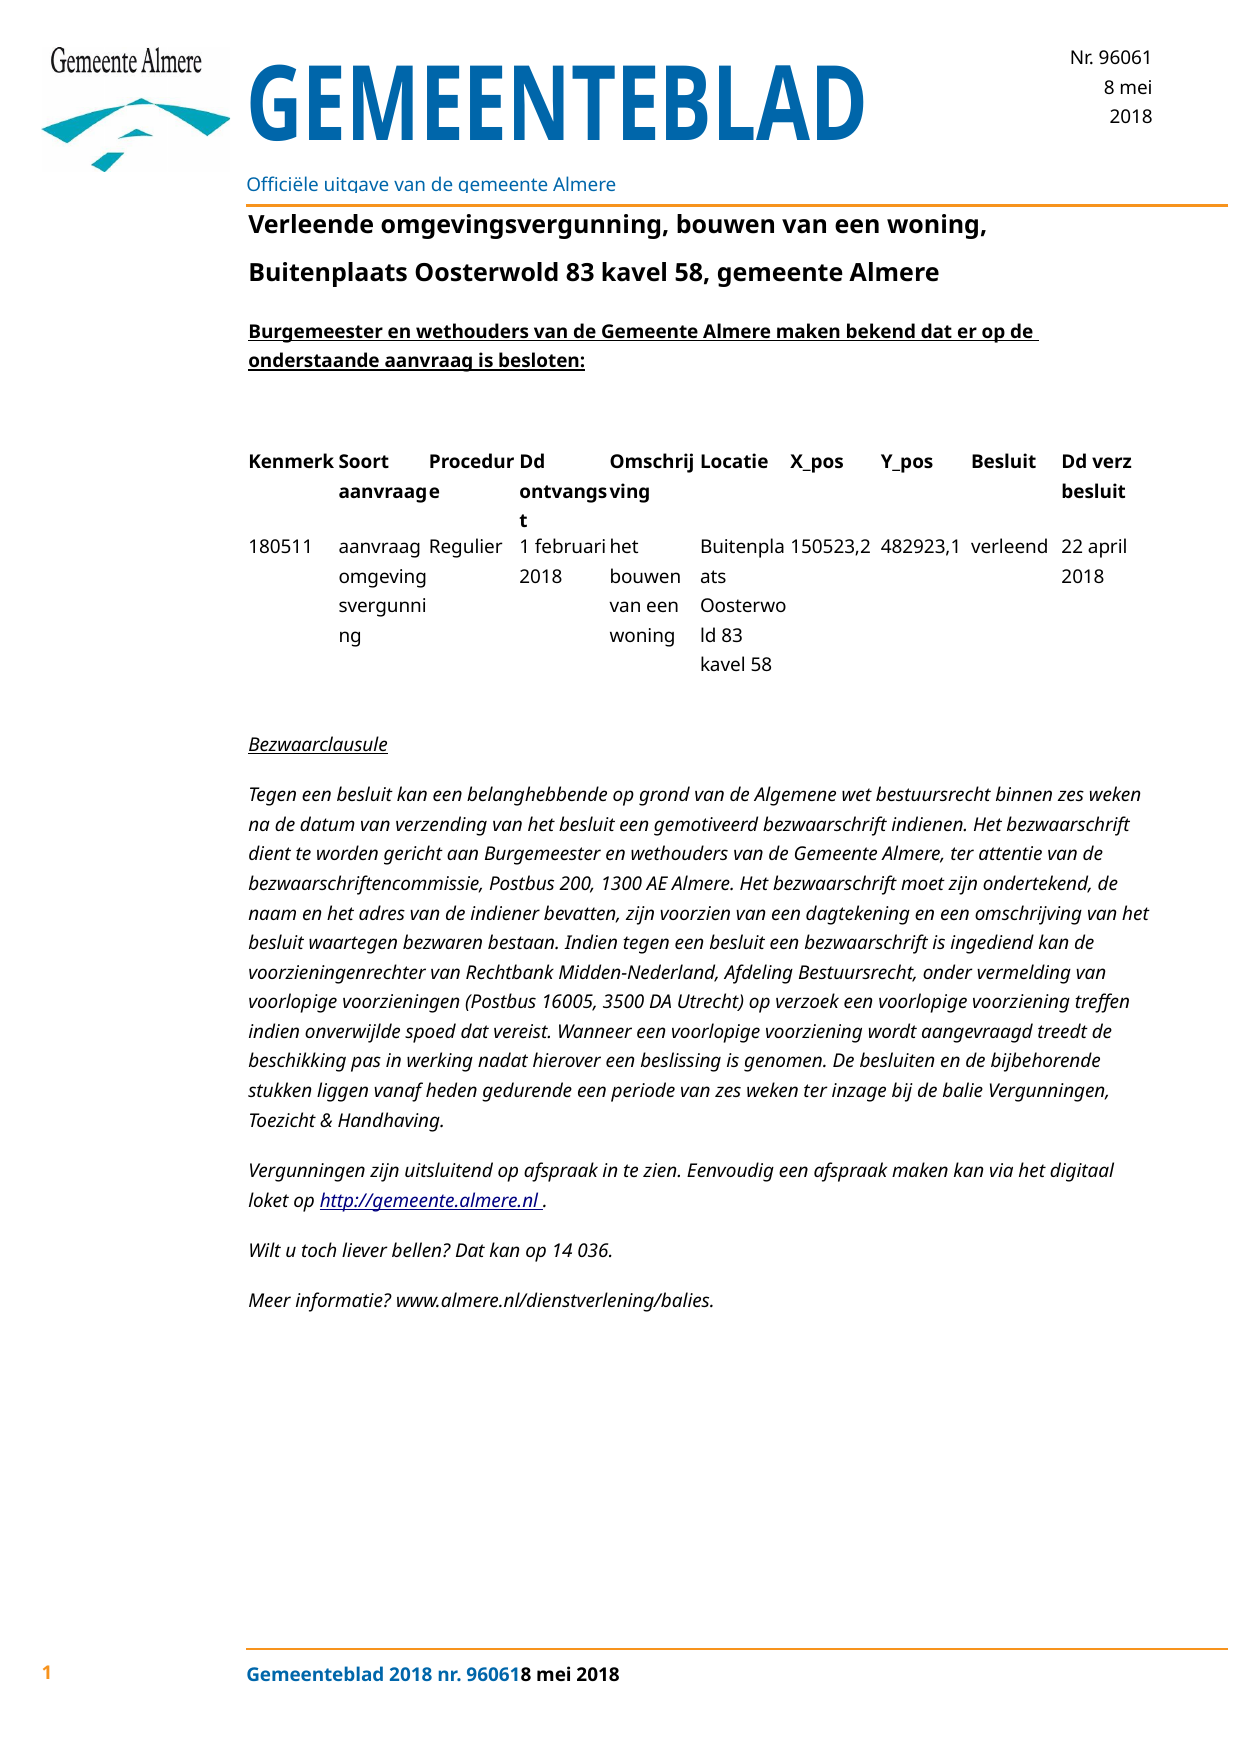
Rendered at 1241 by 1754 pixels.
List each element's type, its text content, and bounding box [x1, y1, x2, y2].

table_header Y_pos [881, 449, 971, 533]
table_cell verleend [971, 533, 1061, 677]
table_header X_pos [790, 449, 881, 533]
table_header Omschrijving [609, 449, 700, 533]
table_cell Regulier [429, 533, 519, 677]
table_header Soort aanvraag [338, 449, 429, 533]
picture [41, 47, 231, 172]
table_header Kenmerk [248, 449, 338, 533]
table_header Dd ontvangst [519, 449, 609, 533]
table_header Dd verz besluit [1061, 449, 1152, 533]
table_cell 22 april 2018 [1061, 533, 1152, 677]
text Bezwaarclausule [248, 731, 1152, 757]
text Burgemeester en wethouders van de Gemeente Almere maken bekend dat er op de onderstaande aanvraag is besloten: [248, 318, 1152, 373]
text Wilt u toch liever bellen? Dat kan op 14 036. [248, 1237, 1152, 1263]
text Verleende omgevingsvergunning, bouwen van een woning, Buitenplaats Oosterwold 83 kavel 58, gemeente Almere [248, 207, 1152, 288]
table_header Besluit [971, 449, 1061, 533]
text Meer informatie? www.almere.nl/dienstverlening/balies. [248, 1288, 1152, 1313]
table_cell 180511 [248, 533, 338, 677]
table_cell het bouwen van een woning [609, 533, 700, 677]
table_cell 1 februari 2018 [519, 533, 609, 677]
table_cell 482923,1 [881, 533, 971, 677]
table_cell 150523,2 [790, 533, 881, 677]
table_cell Buitenplaats Oosterwold 83 kavel 58 [700, 533, 790, 677]
table_header Locatie [700, 449, 790, 533]
table_header Procedure [429, 449, 519, 533]
text Tegen een besluit kan een belanghebbende op grond van de Algemene wet bestuursrecht binnen zes weken na de datum van verzending van het besluit een gemotiveerd bezwaarschrift indienen. Het bezwaarschrift dient te worden gericht aan Burgemeester en wethouders van de Gemeente Almere, ter attentie van de bezwaarschriftencommissie, Postbus 200, 1300 AE Almere. Het bezwaarschrift moet zijn ondertekend, de naam en het adres van de indiener bevatten, zijn voorzien van een dagtekening en een omschrijving van het besluit waartegen bezwaren bestaan. Indien tegen een besluit een bezwaarschrift is ingediend kan de voorzieningenrechter van Rechtbank Midden-Nederland, Afdeling Bestuursrecht, onder vermelding van voorlopige voorzieningen (Postbus 16005, 3500 DA Utrecht) op verzoek een voorlopige voorziening treffen indien onverwijlde spoed dat vereist. Wanneer een voorlopige voorziening wordt aangevraagd treedt de beschikking pas in werking nadat hierover een beslissing is genomen. De besluiten en de bijbehorende stukken liggen vanaf heden gedurende een periode van zes weken ter inzage bij de balie Vergunningen, Toezicht & Handhaving. [248, 781, 1152, 1133]
table_cell aanvraag omgevingsvergunning [338, 533, 429, 677]
text Vergunningen zijn uitsluitend op afspraak in te zien. Eenvoudig een afspraak maken kan via het digitaal loket op http://gemeente.almere.nl . [248, 1157, 1152, 1213]
